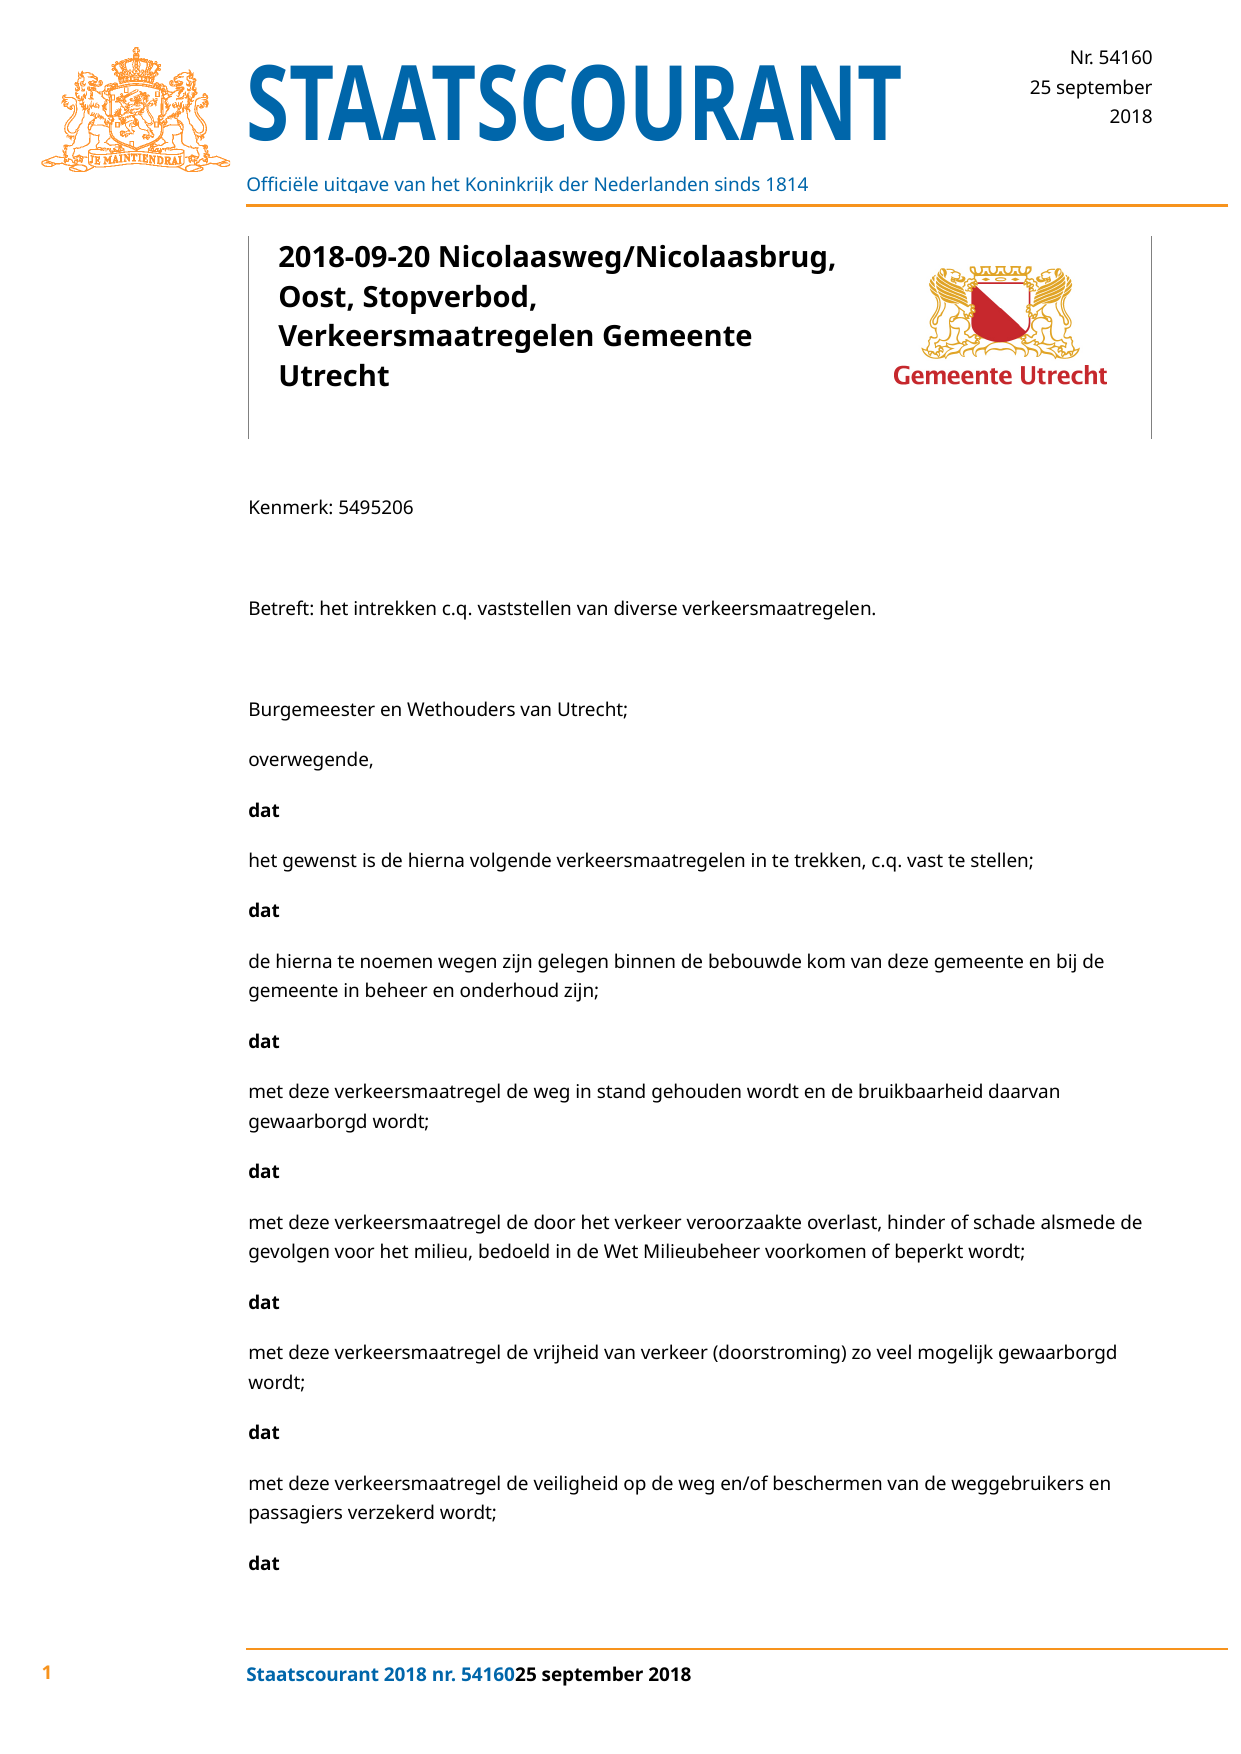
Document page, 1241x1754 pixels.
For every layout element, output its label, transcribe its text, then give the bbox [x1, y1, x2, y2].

text dat [248, 1289, 1152, 1315]
picture [41, 47, 231, 172]
table_header 2018-09-20 Nicolaasweg/Nicolaasbrug, Oost, Stopverbod, Verkeersmaatregelen Gemeente Utrecht [249, 236, 850, 439]
text dat [248, 797, 1152, 823]
text dat [248, 1419, 1152, 1445]
text het gewenst is de hierna volgende verkeersmaatregelen in te trekken, c.q. vast te stellen; [248, 847, 1152, 873]
text met deze verkeersmaatregel de veiligheid op de weg en/of beschermen van de weggebruikers en passagiers verzekerd wordt; [248, 1470, 1152, 1525]
text met deze verkeersmaatregel de door het verkeer veroorzaakte overlast, hinder of schade alsmede de gevolgen voor het milieu, bedoeld in de Wet Milieubeheer voorkomen of beperkt wordt; [248, 1209, 1152, 1264]
text overwegende, [248, 746, 1152, 772]
text met deze verkeersmaatregel de vrijheid van verkeer (doorstroming) zo veel mogelijk gewaarborgd wordt; [248, 1339, 1152, 1395]
text Kenmerk: 5495206 [248, 494, 1152, 520]
text met deze verkeersmaatregel de weg in stand gehouden wordt en de bruikbaarheid daarvan gewaarborgd wordt; [248, 1078, 1152, 1134]
text Burgemeester en Wethouders van Utrecht; [248, 696, 1152, 722]
text dat [248, 898, 1152, 923]
text dat [248, 1550, 1152, 1576]
table_header [850, 414, 1151, 439]
table_header [1119, 236, 1151, 413]
table_header [850, 236, 882, 413]
picture [882, 236, 1119, 414]
text dat [248, 1028, 1152, 1054]
text dat [248, 1158, 1152, 1184]
text Betreft: het intrekken c.q. vaststellen van diverse verkeersmaatregelen. [248, 595, 1152, 621]
text de hierna te noemen wegen zijn gelegen binnen de bebouwde kom van deze gemeente en bij de gemeente in beheer en onderhoud zijn; [248, 948, 1152, 1003]
